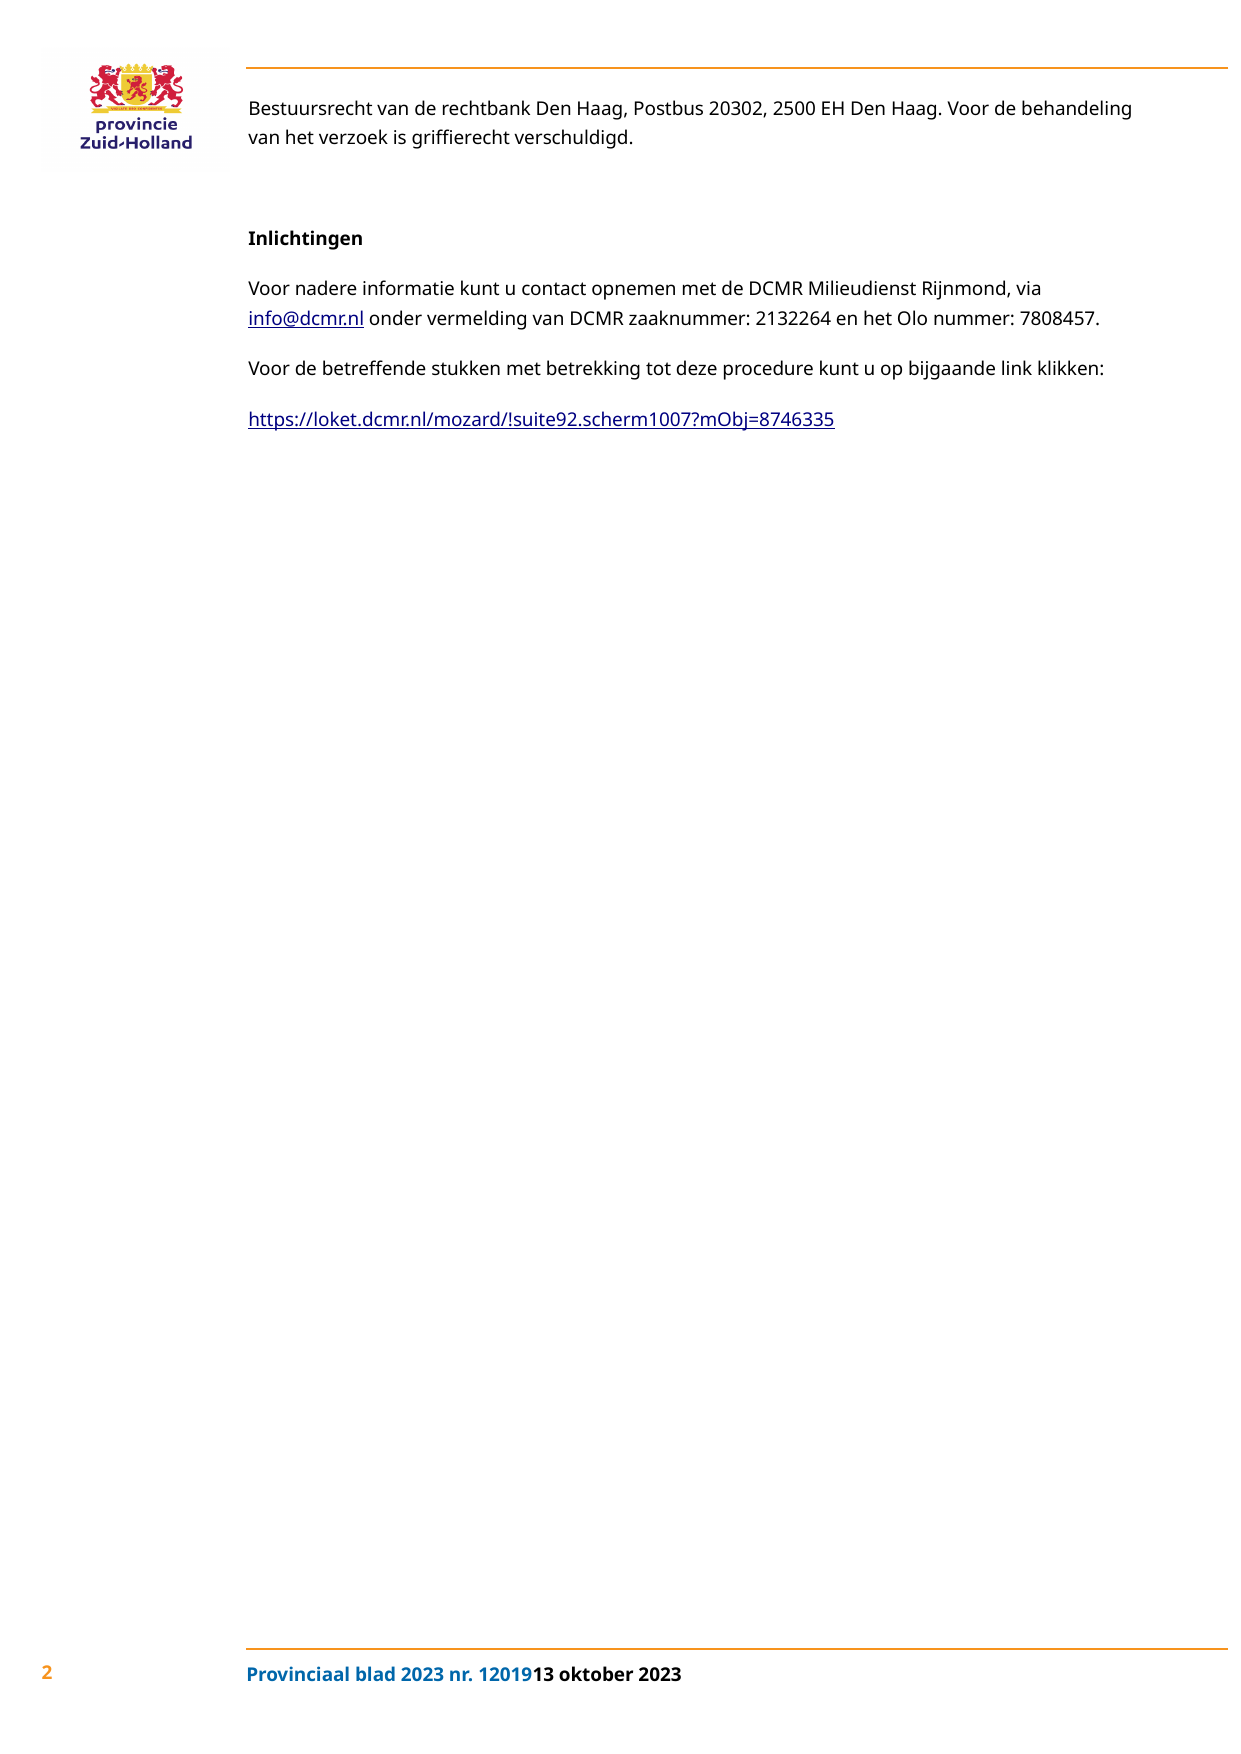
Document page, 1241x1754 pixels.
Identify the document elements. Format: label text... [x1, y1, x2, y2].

text Inlichtingen [248, 225, 1152, 251]
text Bestuursrecht van de rechtbank Den Haag, Postbus 20302, 2500 EH Den Haag. Voor de behandeling van het verzoek is griffierecht verschuldigd. [248, 95, 1152, 150]
text https://loket.dcmr.nl/mozard/!suite92.scherm1007?mObj=8746335 [248, 406, 1152, 432]
text Voor de betreffende stukken met betrekking tot deze procedure kunt u op bijgaande link klikken: [248, 356, 1152, 381]
picture [41, 47, 231, 172]
text Voor nadere informatie kunt u contact opnemen met de DCMR Milieudienst Rijnmond, via info@dcmr.nl onder vermelding van DCMR zaaknummer: 2132264 en het Olo nummer: 7808457. [248, 276, 1152, 331]
